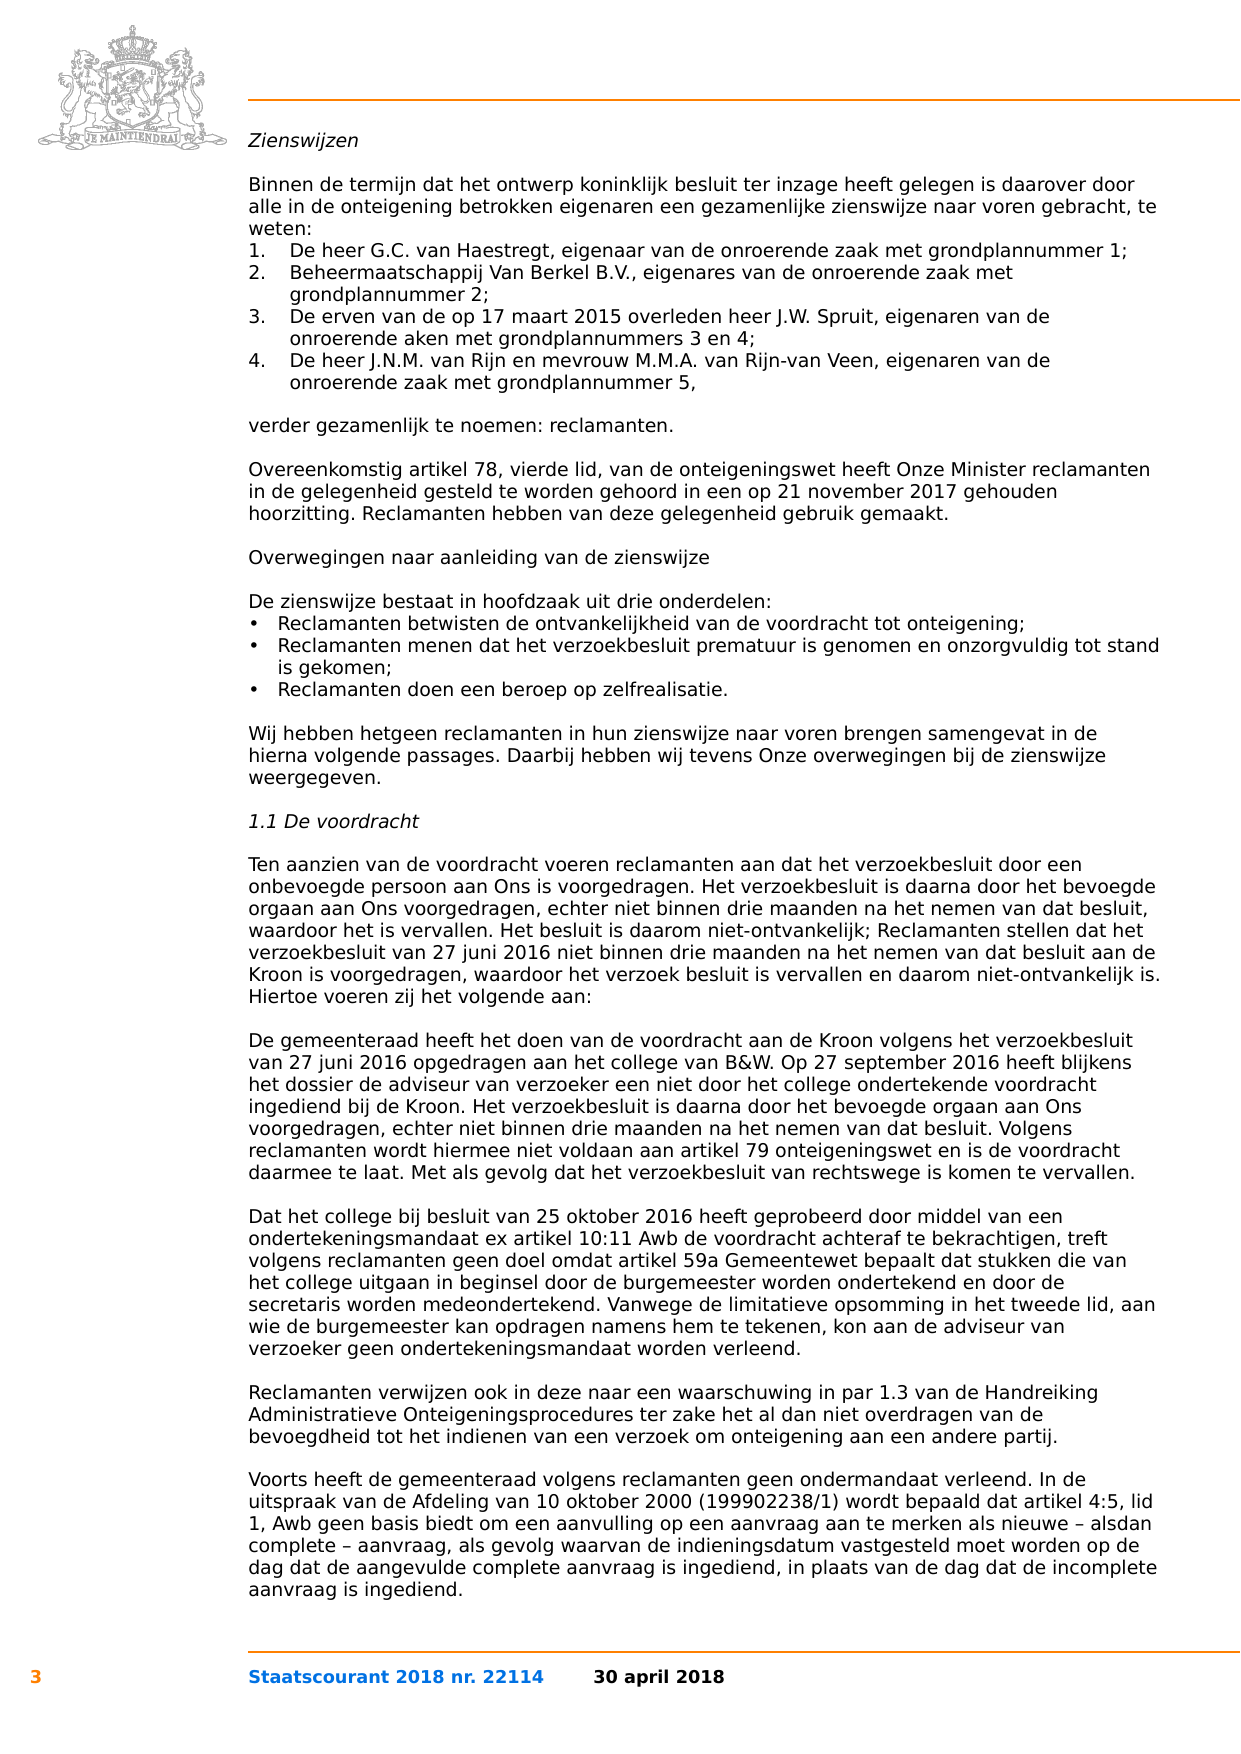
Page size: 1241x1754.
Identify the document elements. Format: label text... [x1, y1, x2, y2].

text Binnen de termijn dat het ontwerp koninklijk besluit ter inzage heeft gelegen is daarover door alle in de onteigening betrokken eigenaren een gezamenlijke zienswijze naar voren gebracht, te weten: [248, 174, 1163, 240]
text • Reclamanten doen een beroep op zelfrealisatie. [248, 679, 1163, 701]
subtitle 1.1 De voordracht [248, 811, 1163, 832]
text verder gezamenlijk te noemen: reclamanten. [248, 415, 1163, 437]
text • Reclamanten betwisten de ontvankelijkheid van de voordracht tot onteigening; [248, 613, 1163, 635]
text Overeenkomstig artikel 78, vierde lid, van de onteigeningswet heeft Onze Minister reclamanten in de gelegenheid gesteld te worden gehoord in een op 21 november 2017 gehouden hoorzitting. Reclamanten hebben van deze gelegenheid gebruik gemaakt. [248, 459, 1163, 525]
text 2. Beheermaatschappij Van Berkel B.V., eigenares van de onroerende zaak met grondplannummer 2; [248, 262, 1163, 306]
text De zienswijze bestaat in hoofdzaak uit drie onderdelen: [248, 591, 1163, 613]
text Ten aanzien van de voordracht voeren reclamanten aan dat het verzoekbesluit door een onbevoegde persoon aan Ons is voorgedragen. Het verzoekbesluit is daarna door het bevoegde orgaan aan Ons voorgedragen, echter niet binnen drie maanden na het nemen van dat besluit, waardoor het is vervallen. Het besluit is daarom niet-ontvankelijk; Reclamanten stellen dat het verzoekbesluit van 27 juni 2016 niet binnen drie maanden na het nemen van dat besluit aan de Kroon is voorgedragen, waardoor het verzoek besluit is vervallen en daarom niet-ontvankelijk is. Hiertoe voeren zij het volgende aan: [248, 854, 1163, 1008]
text De gemeenteraad heeft het doen van de voordracht aan de Kroon volgens het verzoekbesluit van 27 juni 2016 opgedragen aan het college van B&W. Op 27 september 2016 heeft blijkens het dossier de adviseur van verzoeker een niet door het college ondertekende voordracht ingediend bij de Kroon. Het verzoekbesluit is daarna door het bevoegde orgaan aan Ons voorgedragen, echter niet binnen drie maanden na het nemen van dat besluit. Volgens reclamanten wordt hiermee niet voldaan aan artikel 79 onteigeningswet en is de voordracht daarmee te laat. Met als gevolg dat het verzoekbesluit van rechtswege is komen te vervallen. [248, 1030, 1163, 1184]
text Dat het college bij besluit van 25 oktober 2016 heeft geprobeerd door middel van een ondertekeningsmandaat ex artikel 10:11 Awb de voordracht achteraf te bekrachtigen, treft volgens reclamanten geen doel omdat artikel 59a Gemeentewet bepaalt dat stukken die van het college uitgaan in beginsel door de burgemeester worden ondertekend en door de secretaris worden medeondertekend. Vanwege de limitatieve opsomming in het tweede lid, aan wie de burgemeester kan opdragen namens hem te tekenen, kon aan de adviseur van verzoeker geen ondertekeningsmandaat worden verleend. [248, 1206, 1163, 1360]
text Voorts heeft de gemeenteraad volgens reclamanten geen ondermandaat verleend. In de uitspraak van de Afdeling van 10 oktober 2000 (199902238/1) wordt bepaald dat artikel 4:5, lid 1, Awb geen basis biedt om een aanvulling op een aanvraag aan te merken als nieuwe – alsdan complete – aanvraag, als gevolg waarvan de indieningsdatum vastgesteld moet worden op de dag dat de aangevulde complete aanvraag is ingediend, in plaats van de dag dat de incomplete aanvraag is ingediend. [248, 1469, 1163, 1601]
text Wij hebben hetgeen reclamanten in hun zienswijze naar voren brengen samengevat in de hierna volgende passages. Daarbij hebben wij tevens Onze overwegingen bij de zienswijze weergegeven. [248, 723, 1163, 789]
text Overwegingen naar aanleiding van de zienswijze [248, 547, 1163, 569]
picture [38, 25, 227, 150]
subtitle Zienswijzen [248, 130, 1163, 152]
text • Reclamanten menen dat het verzoekbesluit prematuur is genomen en onzorgvuldig tot stand is gekomen; [248, 635, 1163, 679]
text 1. De heer G.C. van Haestregt, eigenaar van de onroerende zaak met grondplannummer 1; [248, 240, 1163, 262]
text 3. De erven van de op 17 maart 2015 overleden heer J.W. Spruit, eigenaren van de onroerende aken met grondplannummers 3 en 4; [248, 306, 1163, 349]
text 4. De heer J.N.M. van Rijn en mevrouw M.M.A. van Rijn-van Veen, eigenaren van de onroerende zaak met grondplannummer 5, [248, 349, 1163, 393]
text Reclamanten verwijzen ook in deze naar een waarschuwing in par 1.3 van de Handreiking Administratieve Onteigeningsprocedures ter zake het al dan niet overdragen van de bevoegdheid tot het indienen van een verzoek om onteigening aan een andere partij. [248, 1382, 1163, 1447]
